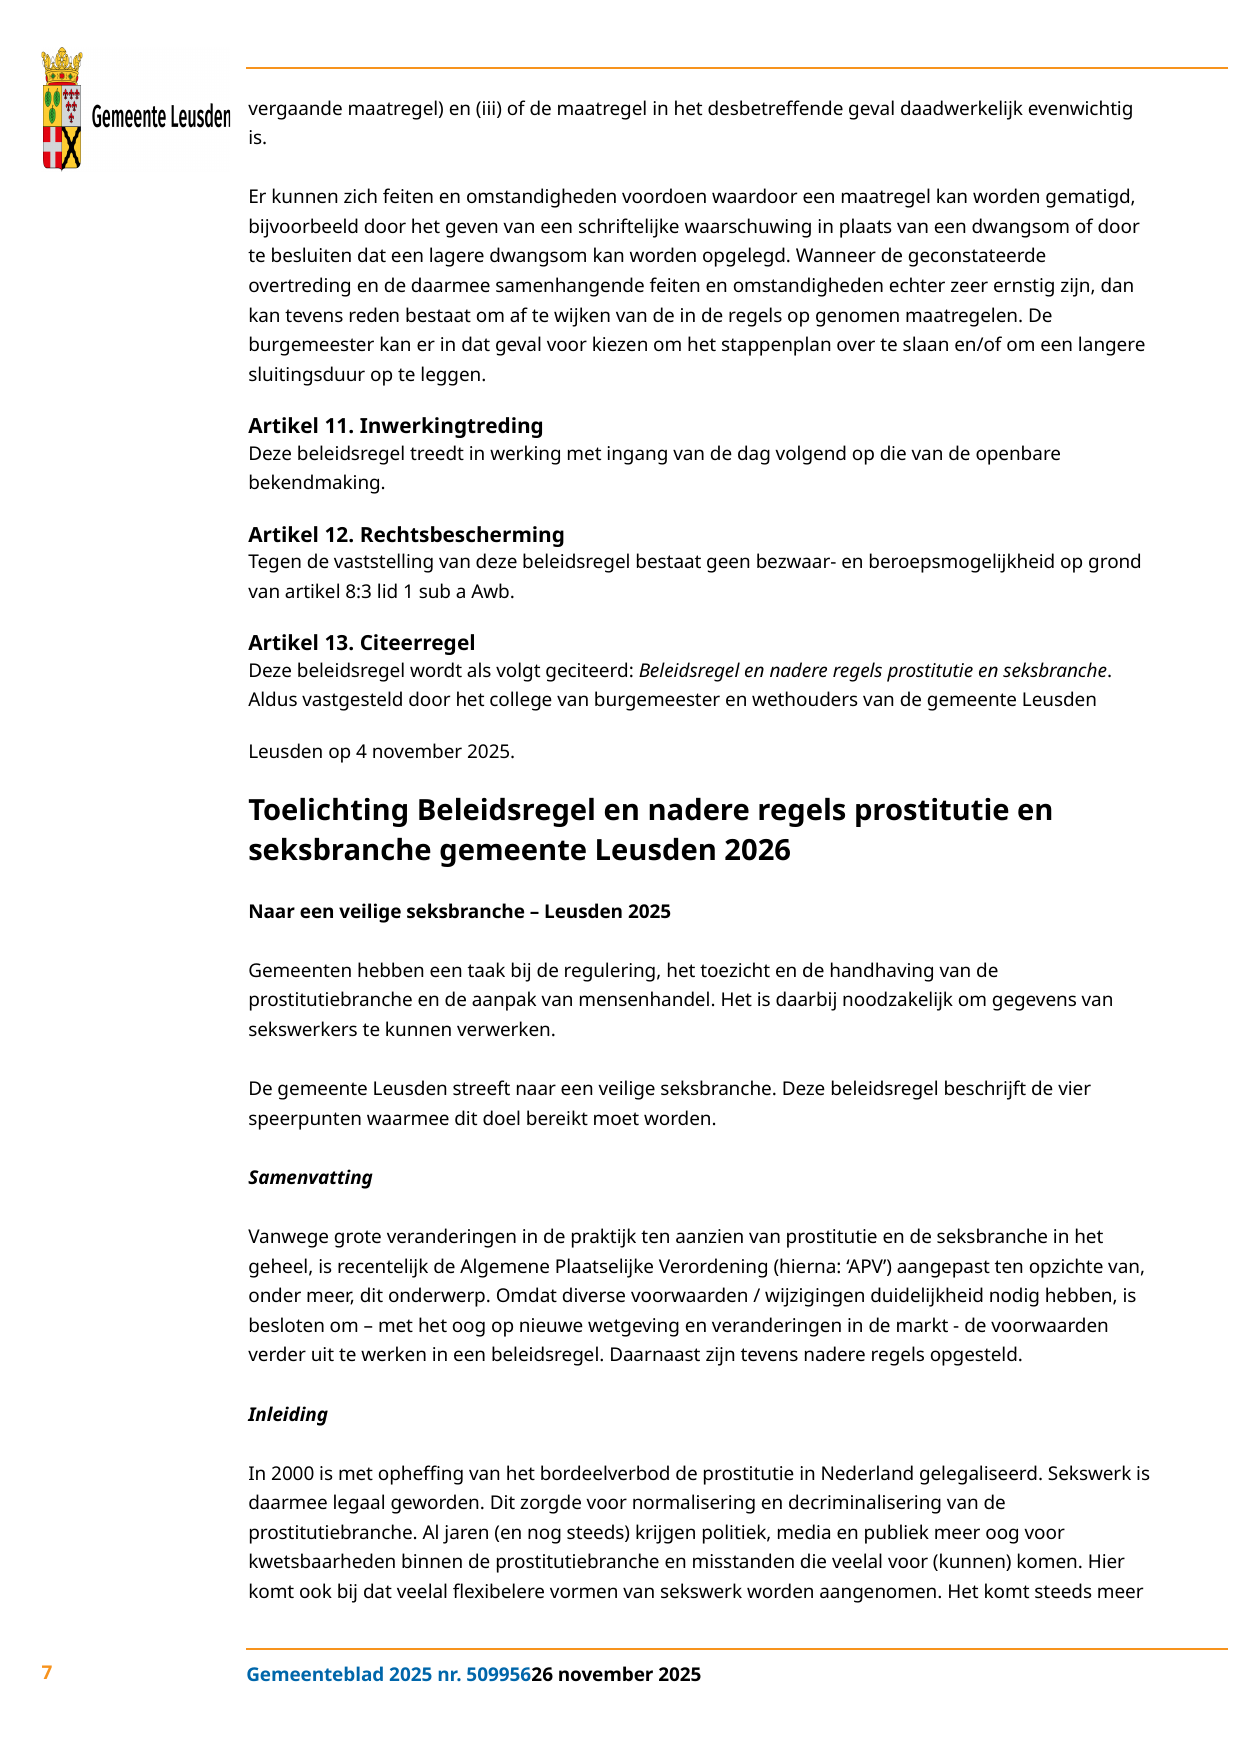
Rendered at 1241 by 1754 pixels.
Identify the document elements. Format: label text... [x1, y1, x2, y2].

text Artikel 13. Citeerregel [248, 628, 1152, 657]
text Naar een veilige seksbranche – Leusden 2025 [248, 898, 1152, 923]
text Deze beleidsregel wordt als volgt geciteerd: Beleidsregel en nadere regels prostitutie en seksbranche. [248, 657, 1152, 682]
text Aldus vastgesteld door het college van burgemeester en wethouders van de gemeente Leusden [248, 686, 1152, 712]
text vergaande maatregel) en (iii) of de maatregel in het desbetreffende geval daadwerkelijk evenwichtig is. [248, 95, 1152, 150]
text Gemeenten hebben een taak bij de regulering, het toezicht en de handhaving van de prostitutiebranche en de aanpak van mensenhandel. Het is daarbij noodzakelijk om gegevens van sekswerkers te kunnen verwerken. [248, 957, 1152, 1042]
picture [41, 47, 231, 172]
text Tegen de vaststelling van deze beleidsregel bestaat geen bezwaar- en beroepsmogelijkheid op grond van artikel 8:3 lid 1 sub a Awb. [248, 548, 1152, 604]
text In 2000 is met opheffing van het bordeelverbod de prostitutie in Nederland gelegaliseerd. Sekswerk is daarmee legaal geworden. Dit zorgde voor normalisering en decriminalisering van de prostitutiebranche. Al jaren (en nog steeds) krijgen politiek, media en publiek meer oog voor kwetsbaarheden binnen de prostitutiebranche en misstanden die veelal voor (kunnen) komen. Hier komt ook bij dat veelal flexibelere vormen van sekswerk worden aangenomen. Het komt steeds meer [248, 1460, 1152, 1604]
text Er kunnen zich feiten en omstandigheden voordoen waardoor een maatregel kan worden gematigd, bijvoorbeeld door het geven van een schriftelijke waarschuwing in plaats van een dwangsom of door te besluiten dat een lagere dwangsom kan worden opgelegd. Wanneer de geconstateerde overtreding en de daarmee samenhangende feiten en omstandigheden echter zeer ernstig zijn, dan kan tevens reden bestaat om af te wijken van de in de regels op genomen maatregelen. De burgemeester kan er in dat geval voor kiezen om het stappenplan over te slaan en/of om een langere sluitingsduur op te leggen. [248, 183, 1152, 387]
text Toelichting Beleidsregel en nadere regels prostitutie en seksbranche gemeente Leusden 2026 [248, 789, 1152, 869]
text De gemeente Leusden streeft naar een veilige seksbranche. Deze beleidsregel beschrijft de vier speerpunten waarmee dit doel bereikt moet worden. [248, 1075, 1152, 1131]
text Deze beleidsregel treedt in werking met ingang van de dag volgend op die van de openbare bekendmaking. [248, 440, 1152, 495]
text Artikel 12. Rechtsbescherming [248, 520, 1152, 548]
text Vanwege grote veranderingen in de praktijk ten aanzien van prostitutie en de seksbranche in het geheel, is recentelijk de Algemene Plaatselijke Verordening (hierna: ‘APV’) aangepast ten opzichte van, onder meer, dit onderwerp. Omdat diverse voorwaarden / wijzigingen duidelijkheid nodig hebben, is besloten om – met het oog op nieuwe wetgeving en veranderingen in de markt - de voorwaarden verder uit te werken in een beleidsregel. Daarnaast zijn tevens nadere regels opgesteld. [248, 1223, 1152, 1367]
text Artikel 11. Inwerkingtreding [248, 411, 1152, 440]
text Leusden op 4 november 2025. [248, 738, 1152, 763]
text Samenvatting [248, 1164, 1152, 1190]
text Inleiding [248, 1401, 1152, 1426]
